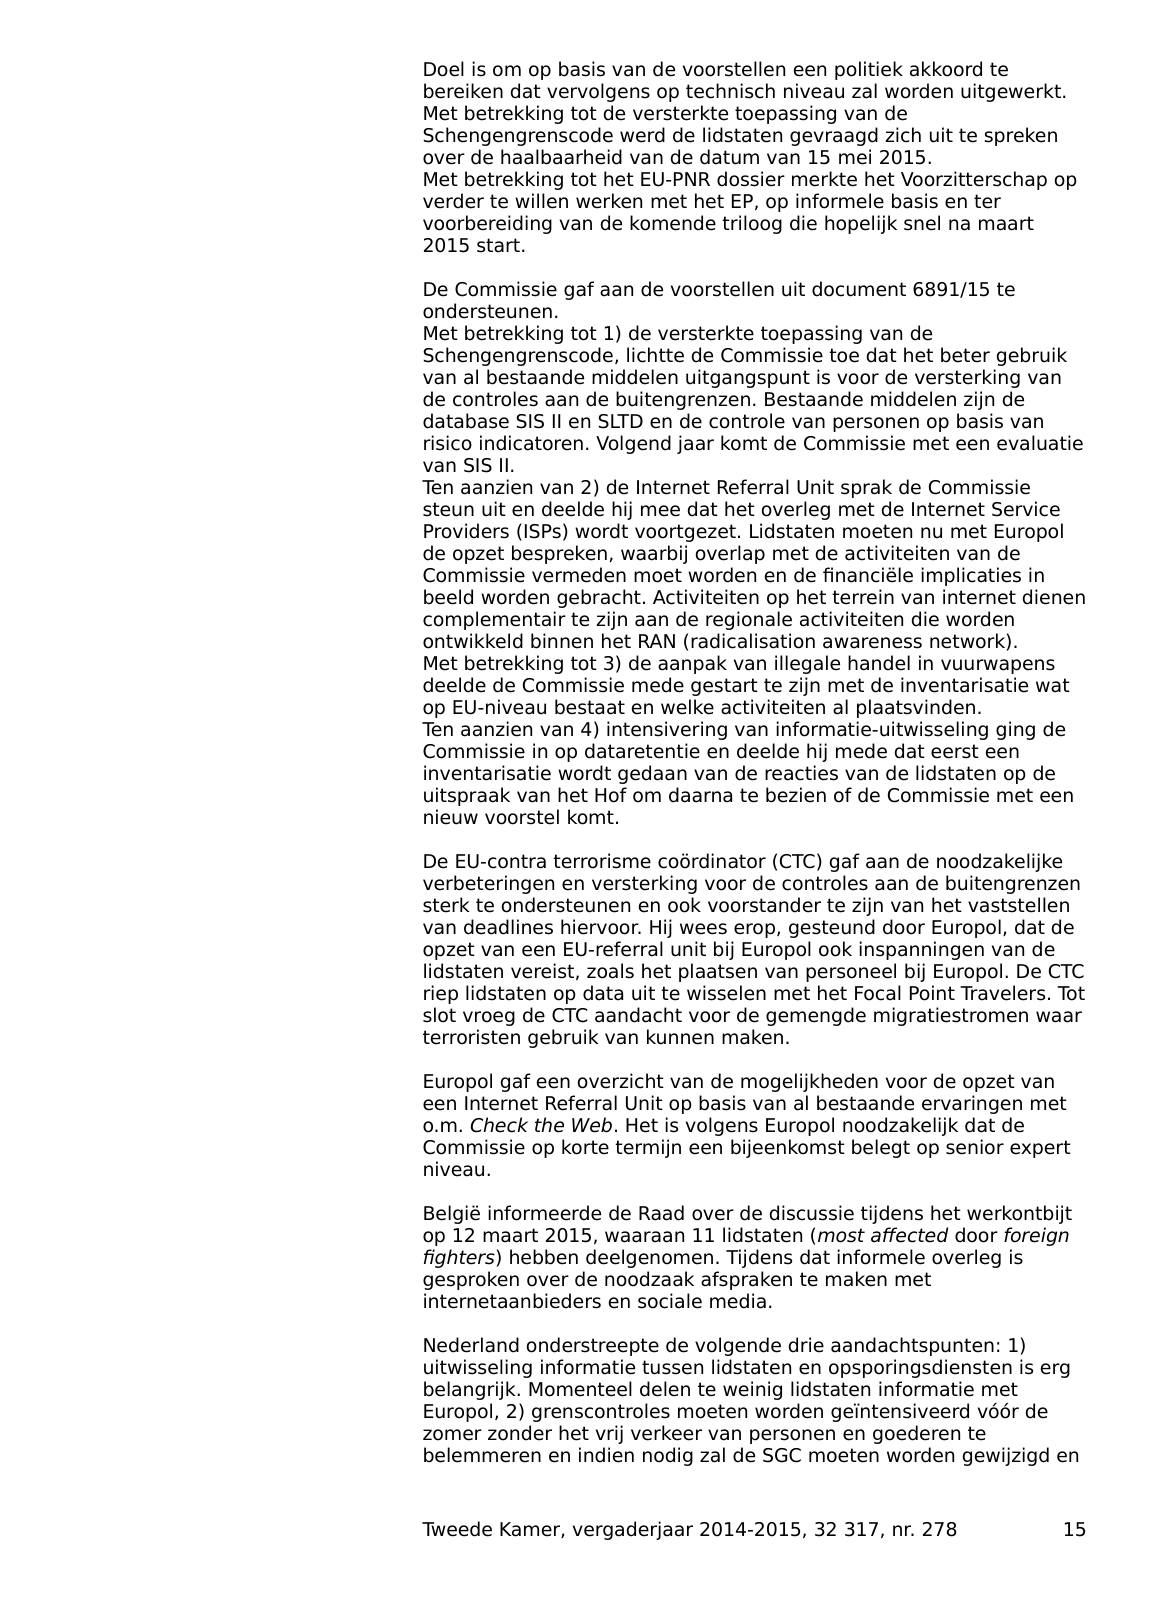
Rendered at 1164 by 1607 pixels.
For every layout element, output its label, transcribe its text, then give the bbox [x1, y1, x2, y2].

text Met betrekking tot 3) de aanpak van illegale handel in vuurwapens deelde de Commissie mede gestart te zijn met de inventarisatie wat op EU-niveau bestaat en welke activiteiten al plaatsvinden. [422, 653, 1087, 719]
text De Commissie gaf aan de voorstellen uit document 6891/15 te ondersteunen. [422, 279, 1087, 323]
text Met betrekking tot het EU-PNR dossier merkte het Voorzitterschap op verder te willen werken met het EP, op informele basis en ter voorbereiding van de komende triloog die hopelijk snel na maart 2015 start. [422, 169, 1087, 257]
text Ten aanzien van 4) intensivering van informatie-uitwisseling ging de Commissie in op dataretentie en deelde hij mede dat eerst een inventarisatie wordt gedaan van de reacties van de lidstaten op de uitspraak van het Hof om daarna te bezien of de Commissie met een nieuw voorstel komt. [422, 719, 1087, 828]
text Ten aanzien van 2) de Internet Referral Unit sprak de Commissie steun uit en deelde hij mee dat het overleg met de Internet Service Providers (ISPs) wordt voortgezet. Lidstaten moeten nu met Europol de opzet bespreken, waarbij overlap met de activiteiten van de Commissie vermeden moet worden en de financiële implicaties in beeld worden gebracht. Activiteiten op het terrein van internet dienen complementair te zijn aan de regionale activiteiten die worden ontwikkeld binnen het RAN (radicalisation awareness network). [422, 477, 1087, 653]
text Doel is om op basis van de voorstellen een politiek akkoord te bereiken dat vervolgens op technisch niveau zal worden uitgewerkt. [422, 59, 1087, 103]
text Europol gaf een overzicht van de mogelijkheden voor de opzet van een Internet Referral Unit op basis van al bestaande ervaringen met o.m. Check the Web. Het is volgens Europol noodzakelijk dat de Commissie op korte termijn een bijeenkomst belegt op senior expert niveau. [422, 1071, 1087, 1181]
text België informeerde de Raad over de discussie tijdens het werkontbijt op 12 maart 2015, waaraan 11 lidstaten (most affected door foreign fighters) hebben deelgenomen. Tijdens dat informele overleg is gesproken over de noodzaak afspraken te maken met internetaanbieders en sociale media. [422, 1203, 1087, 1313]
text Nederland onderstreepte de volgende drie aandachtspunten: 1) uitwisseling informatie tussen lidstaten en opsporingsdiensten is erg belangrijk. Momenteel delen te weinig lidstaten informatie met Europol, 2) grenscontroles moeten worden geïntensiveerd vóór de zomer zonder het vrij verkeer van personen en goederen te belemmeren en indien nodig zal de SGC moeten worden gewijzigd en [422, 1335, 1087, 1467]
text Met betrekking tot de versterkte toepassing van de Schengengrenscode werd de lidstaten gevraagd zich uit te spreken over de haalbaarheid van de datum van 15 mei 2015. [422, 103, 1087, 169]
text Met betrekking tot 1) de versterkte toepassing van de Schengengrenscode, lichtte de Commissie toe dat het beter gebruik van al bestaande middelen uitgangspunt is voor de versterking van de controles aan de buitengrenzen. Bestaande middelen zijn de database SIS II en SLTD en de controle van personen op basis van risico indicatoren. Volgend jaar komt de Commissie met een evaluatie van SIS II. [422, 323, 1087, 477]
text De EU-contra terrorisme coördinator (CTC) gaf aan de noodzakelijke verbeteringen en versterking voor de controles aan de buitengrenzen sterk te ondersteunen en ook voorstander te zijn van het vaststellen van deadlines hiervoor. Hij wees erop, gesteund door Europol, dat de opzet van een EU-referral unit bij Europol ook inspanningen van de lidstaten vereist, zoals het plaatsen van personeel bij Europol. De CTC riep lidstaten op data uit te wisselen met het Focal Point Travelers. Tot slot vroeg de CTC aandacht voor de gemengde migratiestromen waar terroristen gebruik van kunnen maken. [422, 851, 1087, 1048]
